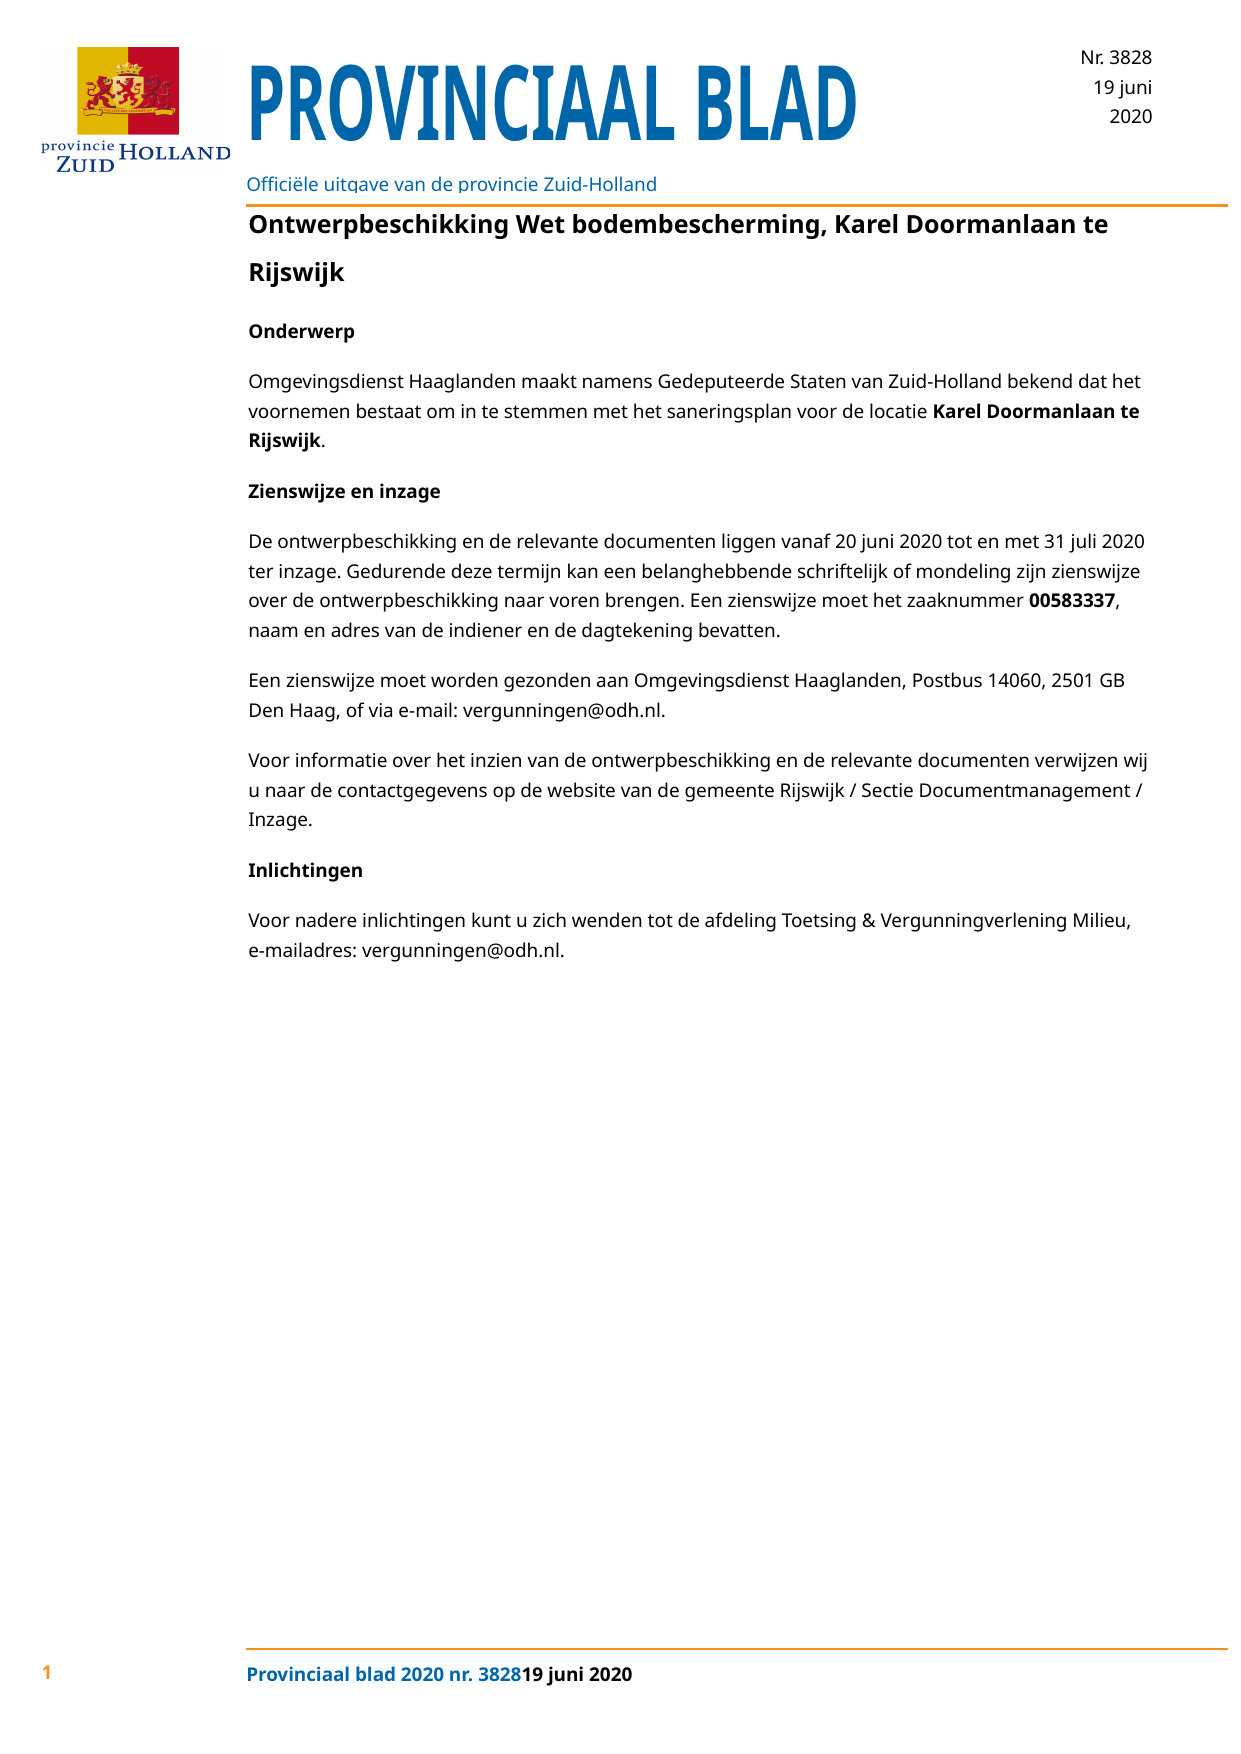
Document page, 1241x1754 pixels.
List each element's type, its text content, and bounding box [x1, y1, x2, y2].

text Onderwerp [248, 318, 1152, 344]
text Voor informatie over het inzien van de ontwerpbeschikking en de relevante documenten verwijzen wij u naar de contactgegevens op de website van de gemeente Rijswijk / Sectie Documentmanagement / Inzage. [248, 747, 1152, 832]
text Een zienswijze moet worden gezonden aan Omgevingsdienst Haaglanden, Postbus 14060, 2501 GB Den Haag, of via e-mail: vergunningen@odh.nl. [248, 667, 1152, 723]
text Inlichtingen [248, 857, 1152, 883]
text Omgevingsdienst Haaglanden maakt namens Gedeputeerde Staten van Zuid-Holland bekend dat het voornemen bestaat om in te stemmen met het saneringsplan voor de locatie Karel Doormanlaan te Rijswijk. [248, 368, 1152, 453]
picture [41, 47, 231, 172]
text Zienswijze en inzage [248, 478, 1152, 504]
text Ontwerpbeschikking Wet bodembescherming, Karel Doormanlaan te Rijswijk [248, 207, 1152, 288]
text De ontwerpbeschikking en de relevante documenten liggen vanaf 20 juni 2020 tot en met 31 juli 2020 ter inzage. Gedurende deze termijn kan een belanghebbende schriftelijk of mondeling zijn zienswijze over de ontwerpbeschikking naar voren brengen. Een zienswijze moet het zaaknummer 00583337, naam en adres van de indiener en de dagtekening bevatten. [248, 528, 1152, 643]
text Voor nadere inlichtingen kunt u zich wenden tot de afdeling Toetsing & Vergunningverlening Milieu, e-mailadres: vergunningen@odh.nl. [248, 907, 1152, 963]
